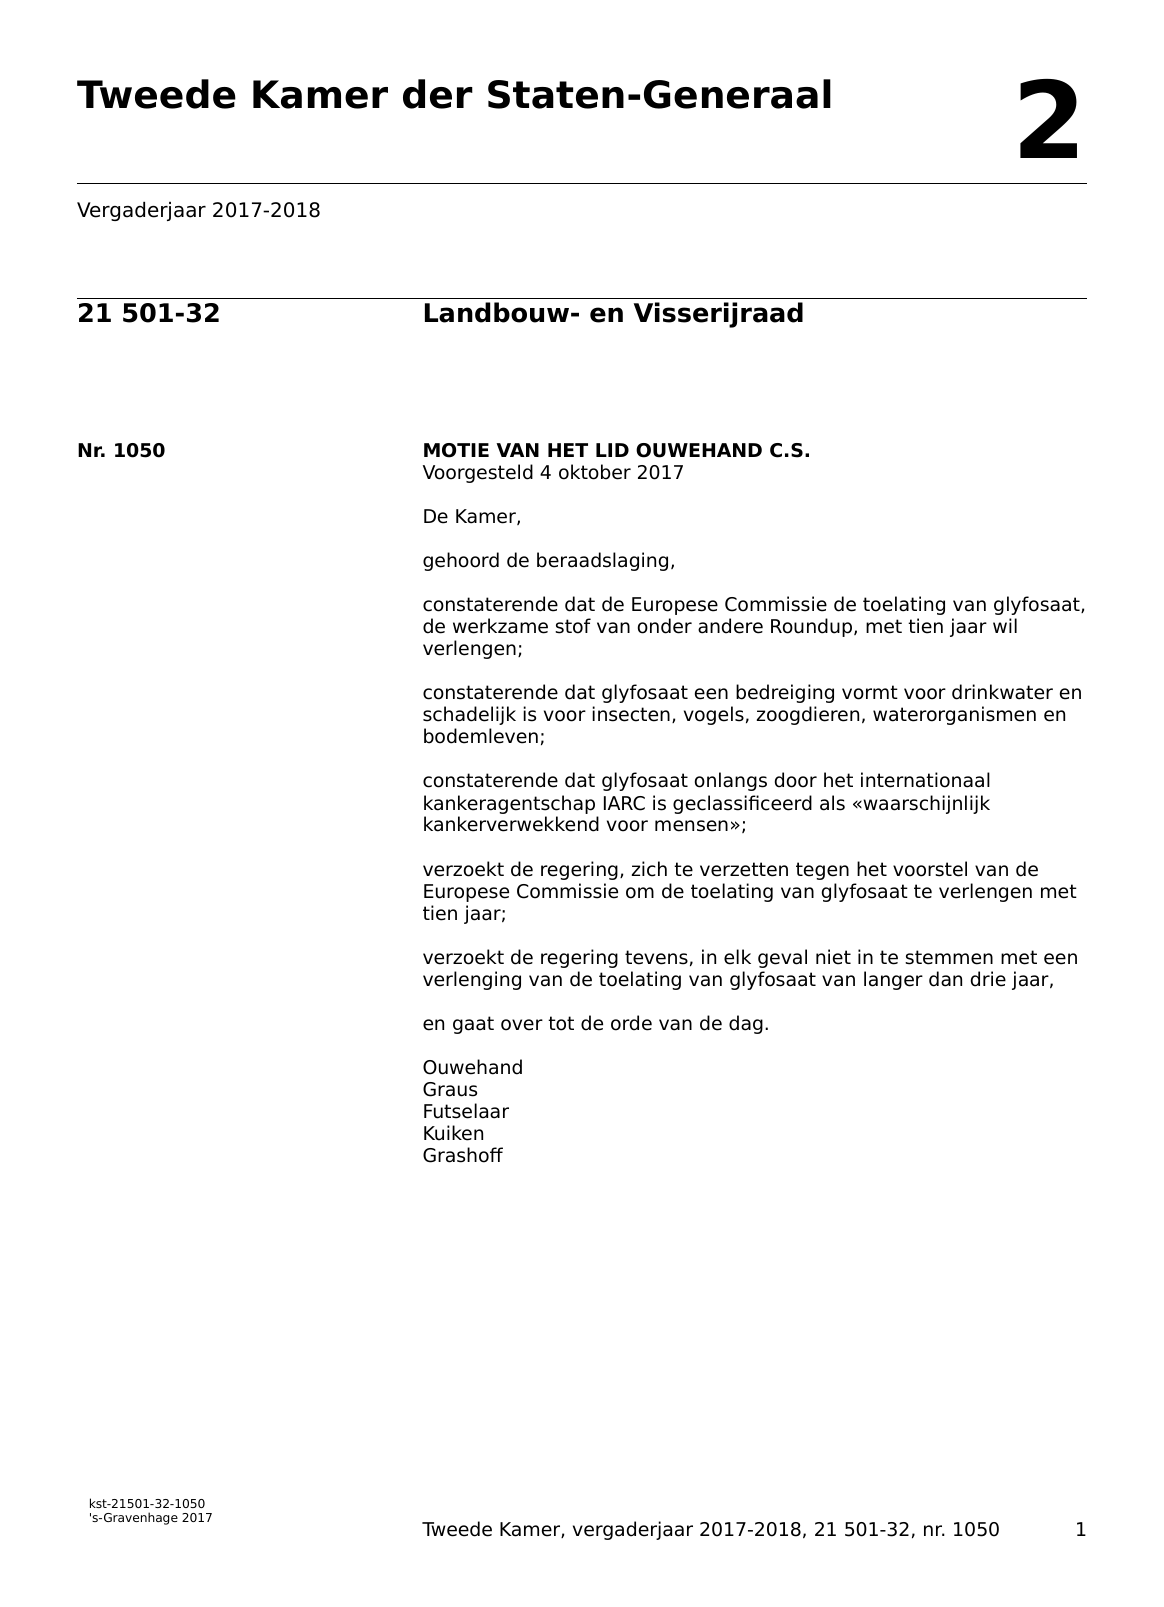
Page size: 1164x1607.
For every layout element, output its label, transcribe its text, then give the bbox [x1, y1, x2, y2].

subtitle Nr. 1050 MOTIE VAN HET LID OUWEHAND C.S. [77, 440, 1087, 462]
table_header Tweede Kamer der Staten-Generaal [77, 59, 886, 183]
text 's-Gravenhage 2017 [88, 1511, 323, 1525]
text gehoord de beraadslaging, [422, 550, 1087, 572]
text constaterende dat de Europese Commissie de toelating van glyfosaat, de werkzame stof van onder andere Roundup, met tien jaar wil verlengen; [422, 594, 1087, 660]
text Kuiken [422, 1123, 1087, 1145]
table_cell Vergaderjaar 2017-2018 [77, 184, 1087, 298]
text Graus [422, 1079, 1087, 1101]
text verzoekt de regering tevens, in elk geval niet in te stemmen met een verlenging van de toelating van glyfosaat van langer dan drie jaar, [422, 947, 1087, 991]
text en gaat over tot de orde van de dag. [422, 1013, 1087, 1035]
text De Kamer, [422, 506, 1087, 528]
text Voorgesteld 4 oktober 2017 [422, 462, 1087, 484]
text constaterende dat glyfosaat een bedreiging vormt voor drinkwater en schadelijk is voor insecten, vogels, zoogdieren, waterorganismen en bodemleven; [422, 682, 1087, 748]
table_header 2 [886, 59, 1087, 183]
subtitle 21 501-32 Landbouw- en Visserijraad [77, 299, 1087, 329]
text verzoekt de regering, zich te verzetten tegen het voorstel van de Europese Commissie om de toelating van glyfosaat te verlengen met tien jaar; [422, 858, 1087, 924]
text constaterende dat glyfosaat onlangs door het internationaal kankeragentschap IARC is geclassificeerd als «waarschijnlijk kankerverwekkend voor mensen»; [422, 770, 1087, 836]
text Futselaar [422, 1101, 1087, 1123]
text kst-21501-32-1050 [88, 1497, 323, 1511]
text Grashoff [422, 1145, 1087, 1167]
text Ouwehand [422, 1057, 1087, 1079]
